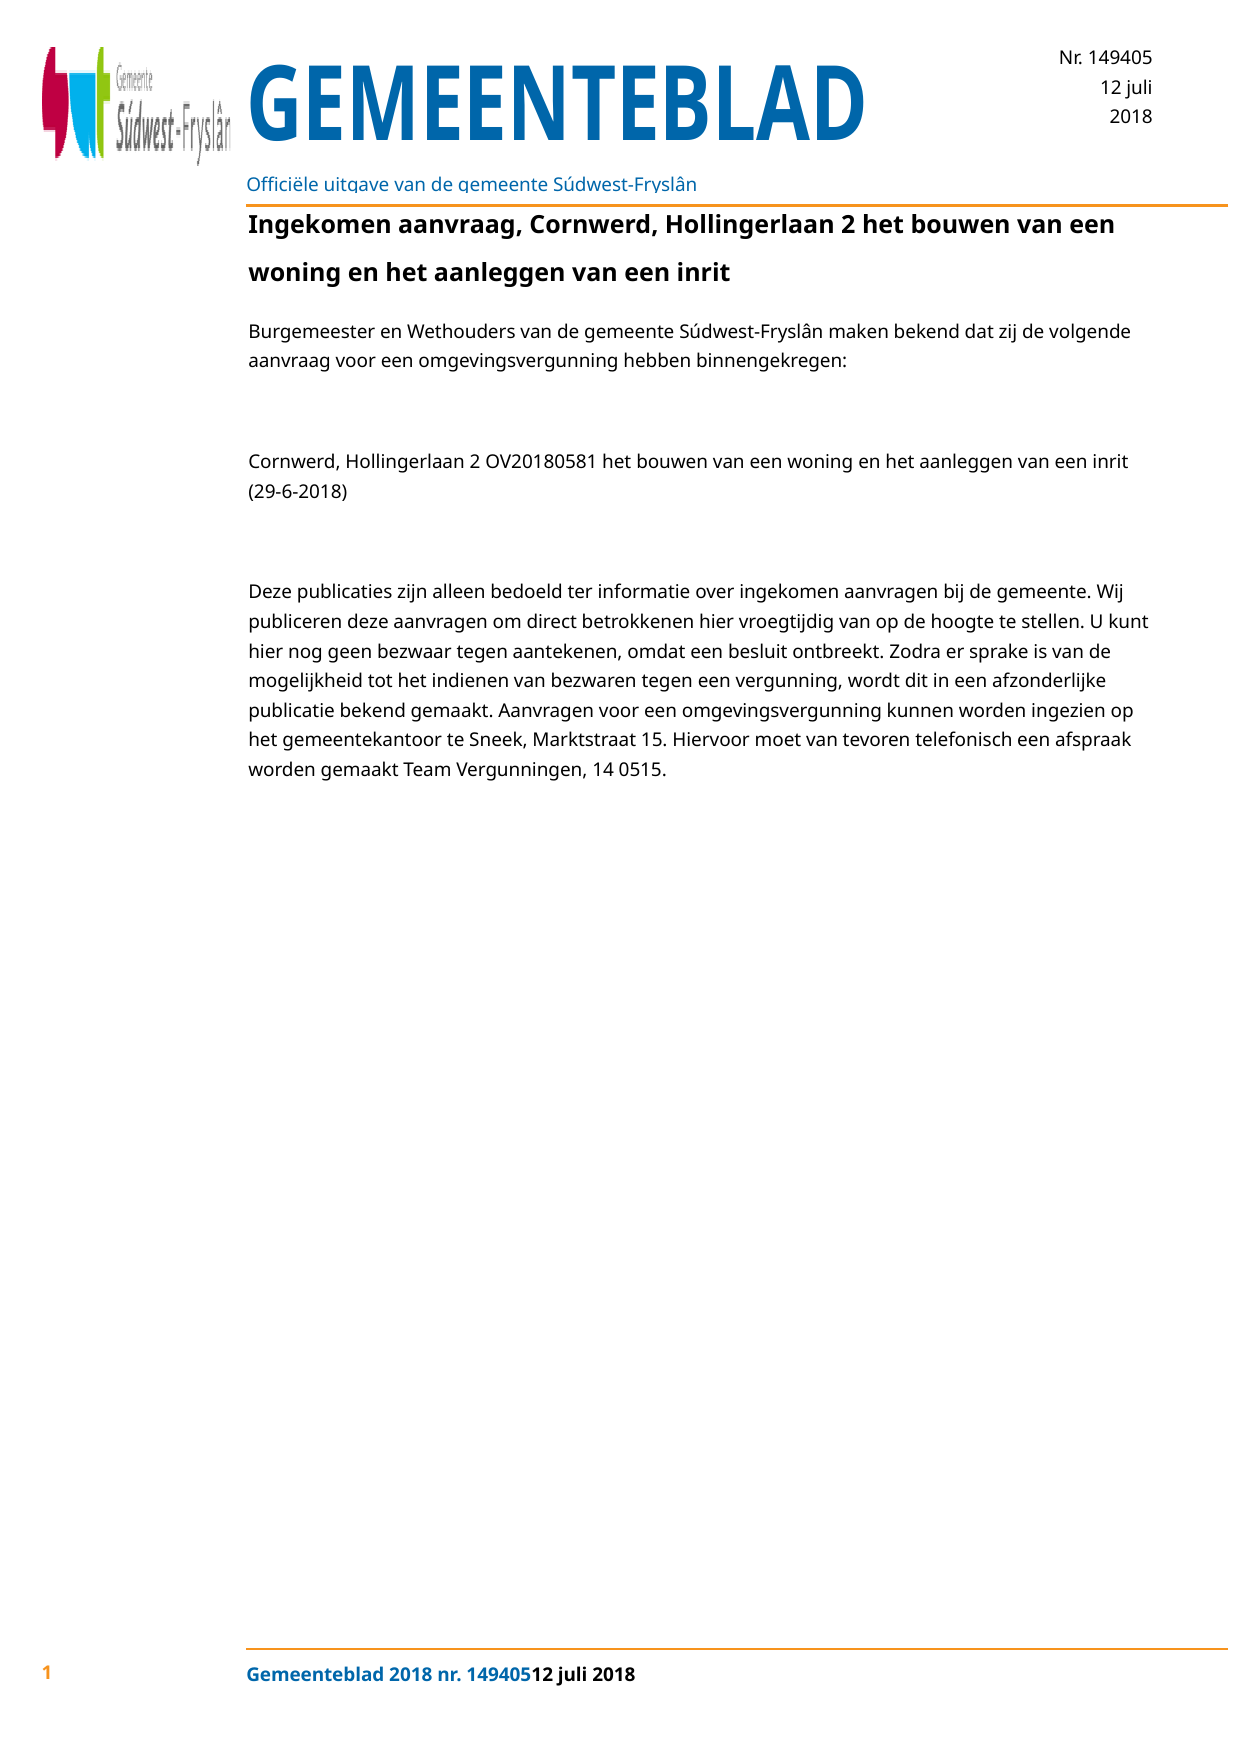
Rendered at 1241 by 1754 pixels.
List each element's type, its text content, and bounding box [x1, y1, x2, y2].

picture [41, 47, 231, 172]
text Deze publicaties zijn alleen bedoeld ter informatie over ingekomen aanvragen bij de gemeente. Wij publiceren deze aanvragen om direct betrokkenen hier vroegtijdig van op de hoogte te stellen. U kunt hier nog geen bezwaar tegen aantekenen, omdat een besluit ontbreekt. Zodra er sprake is van de mogelijkheid tot het indienen van bezwaren tegen een vergunning, wordt dit in een afzonderlijke publicatie bekend gemaakt. Aanvragen voor een omgevingsvergunning kunnen worden ingezien op het gemeentekantoor te Sneek, Marktstraat 15. Hiervoor moet van tevoren telefonisch een afspraak worden gemaakt Team Vergunningen, 14 0515. [248, 579, 1152, 782]
text Burgemeester en Wethouders van de gemeente Súdwest-Fryslân maken bekend dat zij de volgende aanvraag voor een omgevingsvergunning hebben binnengekregen: [248, 318, 1152, 373]
text Ingekomen aanvraag, Cornwerd, Hollingerlaan 2 het bouwen van een woning en het aanleggen van een inrit [248, 207, 1152, 288]
text Cornwerd, Hollingerlaan 2 OV20180581 het bouwen van een woning en het aanleggen van een inrit (29-6-2018) [248, 448, 1152, 504]
